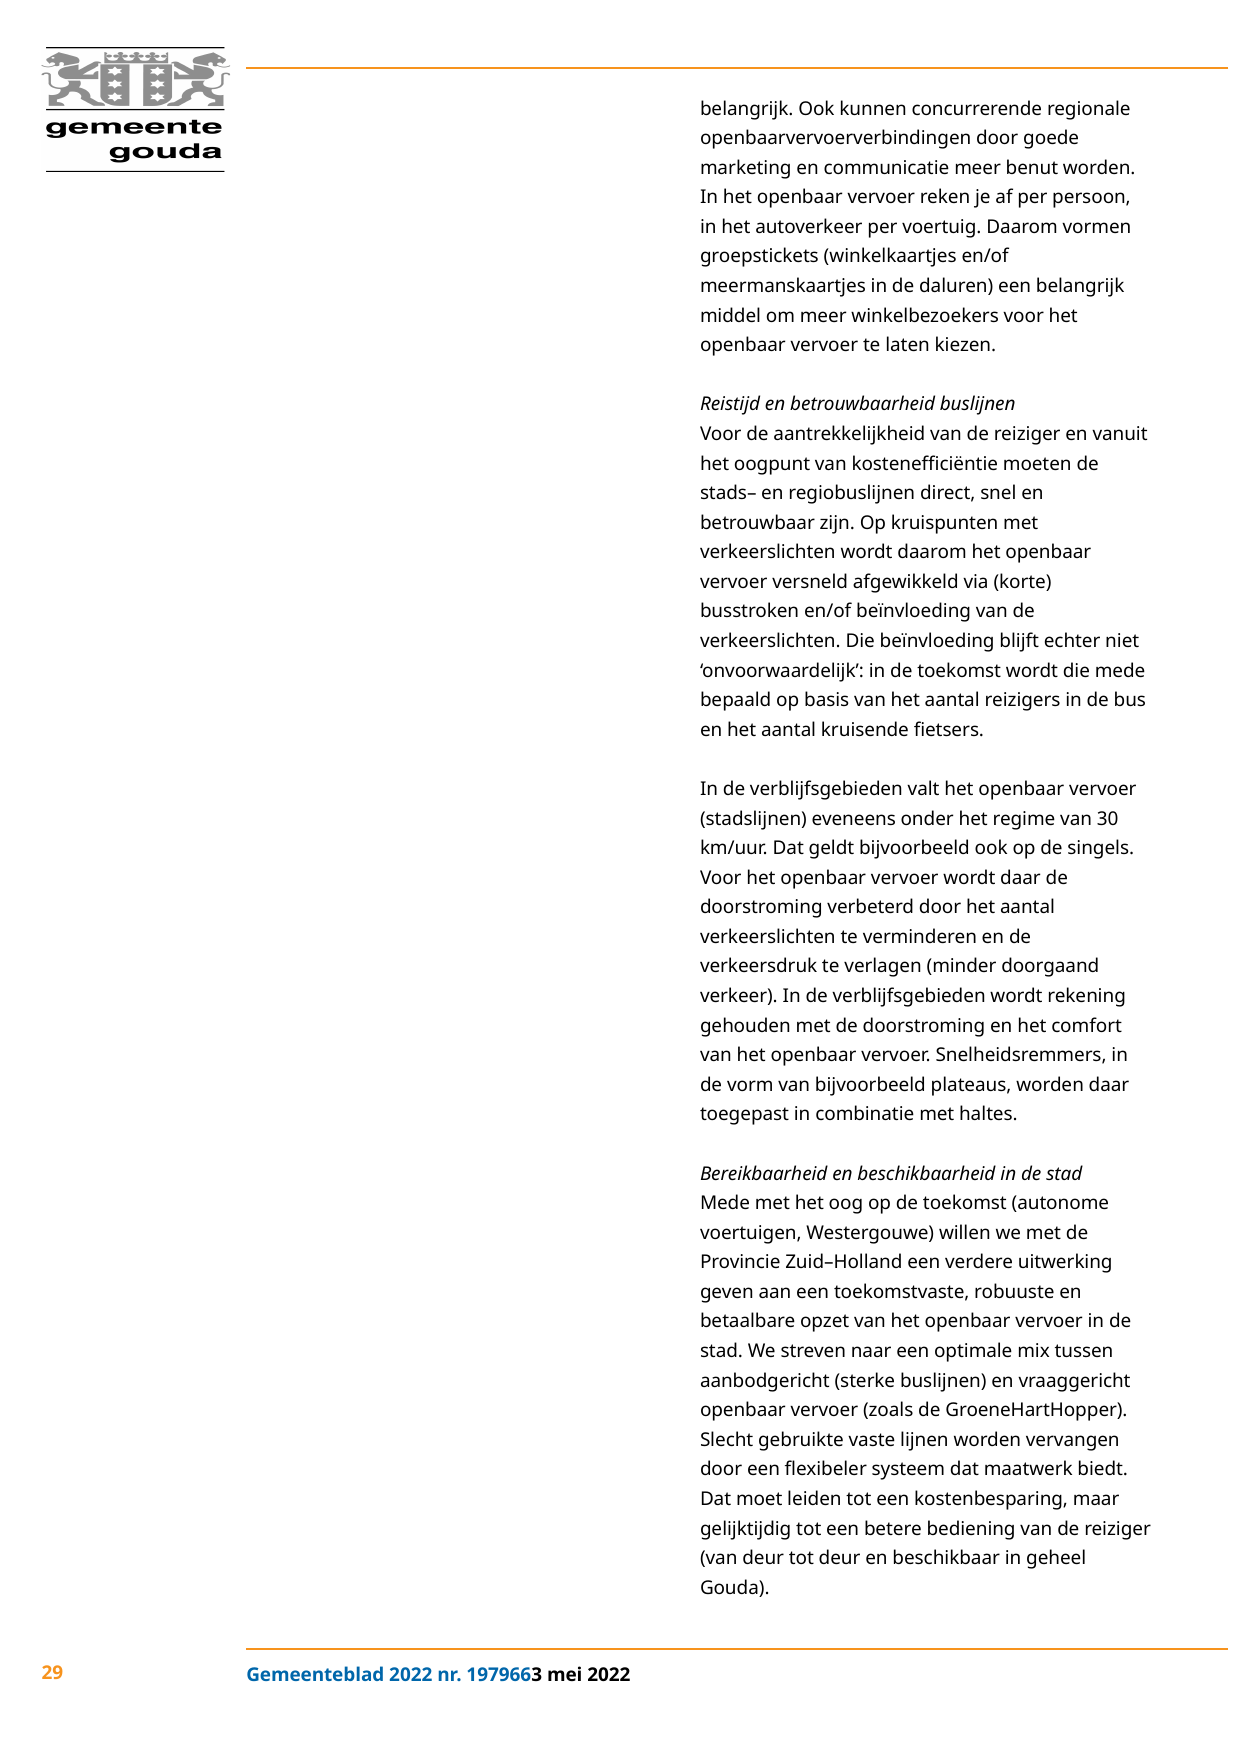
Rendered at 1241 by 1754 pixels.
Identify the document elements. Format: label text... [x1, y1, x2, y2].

table_cell belangrijk. Ook kunnen concurrerende regionale openbaarvervoerverbindingen door goede marketing en communicatie meer benut worden. In het openbaar vervoer reken je af per persoon, in het autoverkeer per voertuig. Daarom vormen groepstickets (winkelkaartjes en/of meermanskaartjes in de daluren) een belangrijk middel om meer winkelbezoekers voor het openbaar vervoer te laten kiezen. Reistijd en betrouwbaarheid buslijnen Voor de aantrekkelijkheid van de reiziger en vanuit het oogpunt van kostenefficiëntie moeten de stads– en regiobuslijnen direct, snel en betrouwbaar zijn. Op kruispunten met verkeerslichten wordt daarom het openbaar vervoer versneld afgewikkeld via (korte) busstroken en/of beïnvloeding van de verkeerslichten. Die beïnvloeding blijft echter niet ‘onvoorwaardelijk’: in de toekomst wordt die mede bepaald op basis van het aantal reizigers in de bus en het aantal kruisende fietsers. In de verblijfsgebieden valt het openbaar vervoer (stadslijnen) eveneens onder het regime van 30 km/uur. Dat geldt bijvoorbeeld ook op de singels. Voor het openbaar vervoer wordt daar de doorstroming verbeterd door het aantal verkeerslichten te verminderen en de verkeersdruk te verlagen (minder doorgaand verkeer). In de verblijfsgebieden wordt rekening gehouden met de doorstroming en het comfort van het openbaar vervoer. Snelheidsremmers, in de vorm van bijvoorbeeld plateaus, worden daar toegepast in combinatie met haltes. Bereikbaarheid en beschikbaarheid in de stad Mede met het oog op de toekomst (autonome voertuigen, Westergouwe) willen we met de Provincie Zuid–Holland een verdere uitwerking geven aan een toekomstvaste, robuuste en betaalbare opzet van het openbaar vervoer in de stad. We streven naar een optimale mix tussen aanbodgericht (sterke buslijnen) en vraaggericht openbaar vervoer (zoals de GroeneHartHopper). Slecht gebruikte vaste lijnen worden vervangen door een flexibeler systeem dat maatwerk biedt. Dat moet leiden tot een kostenbesparing, maar gelijktijdig tot een betere bediening van de reiziger (van deur tot deur en beschikbaar in geheel Gouda). [700, 95, 1152, 1600]
picture [41, 47, 231, 172]
table_cell [248, 95, 700, 1600]
